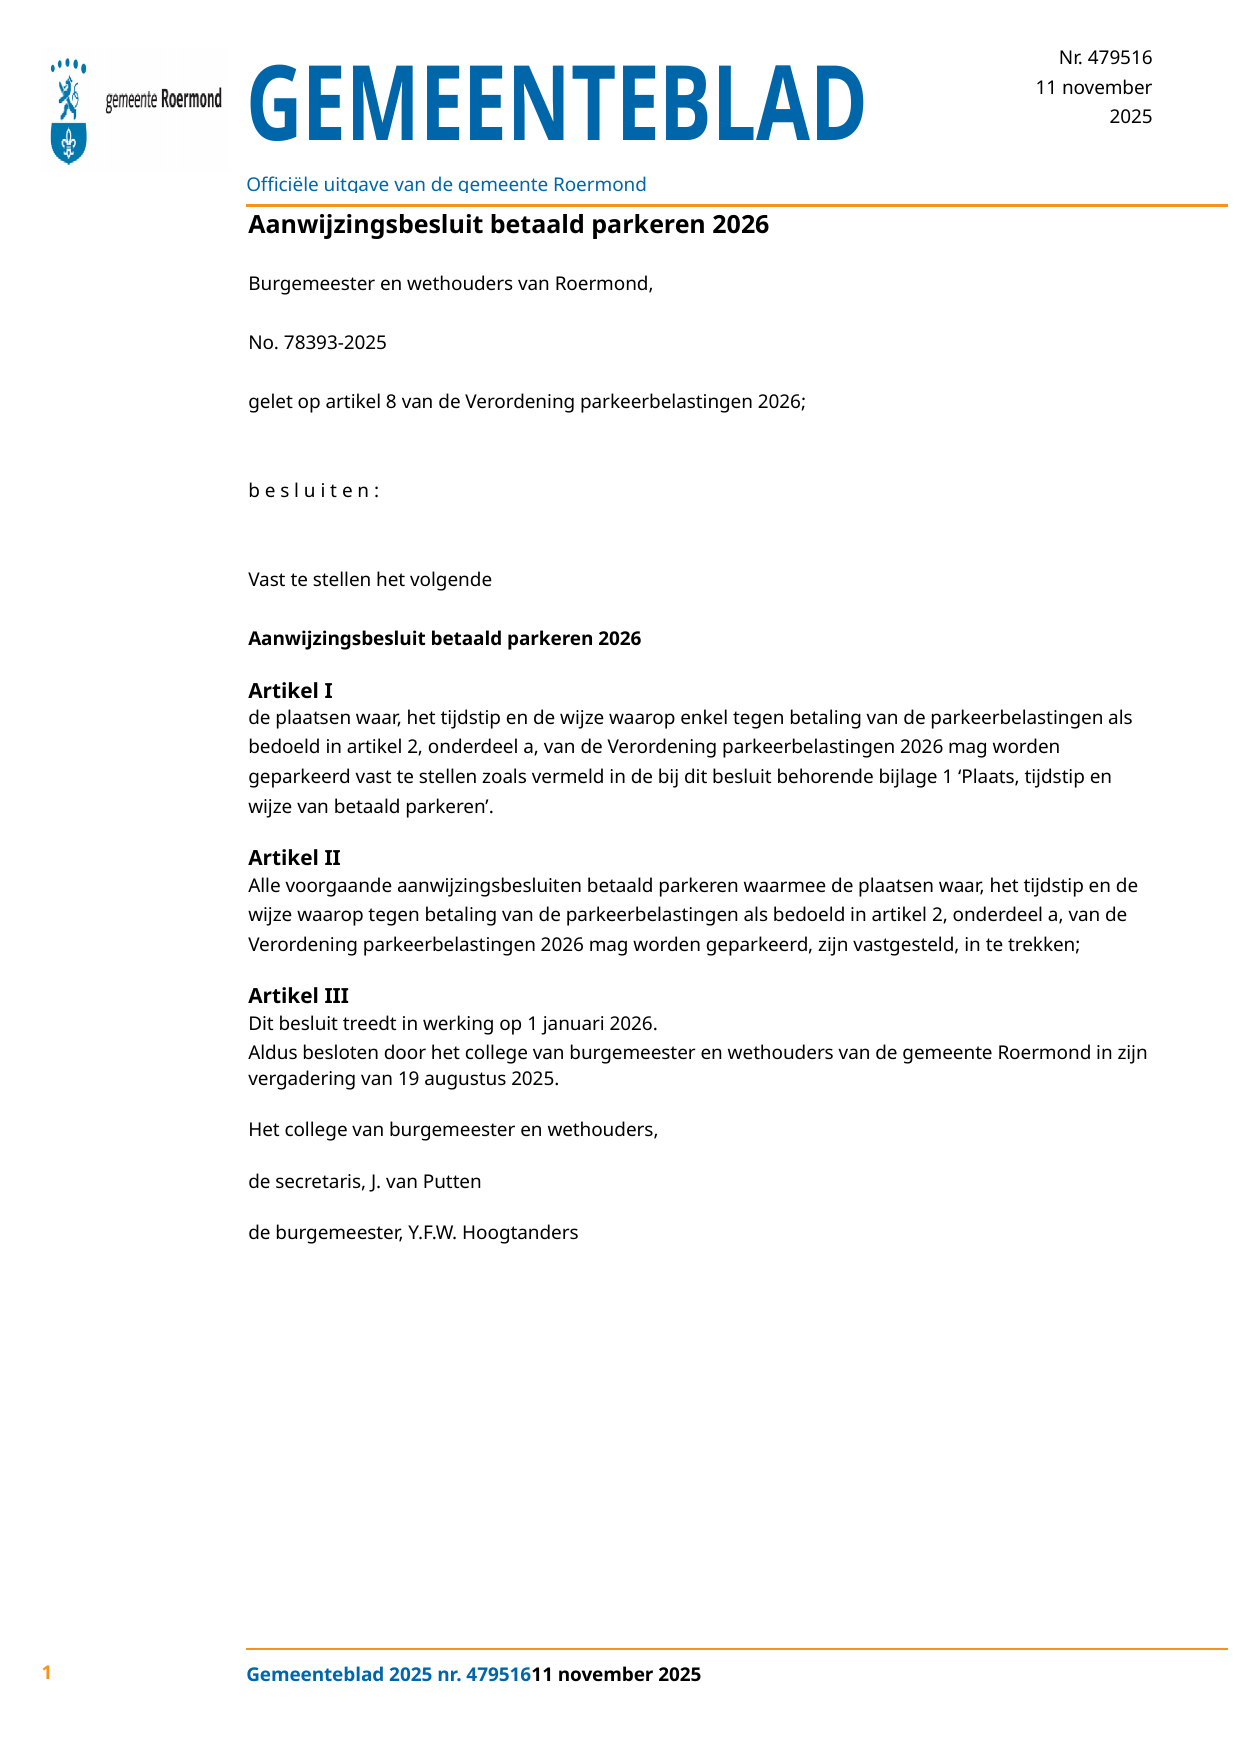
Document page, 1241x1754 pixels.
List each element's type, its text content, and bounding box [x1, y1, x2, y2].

text Aldus besloten door het college van burgemeester en wethouders van de gemeente Roermond in zijn vergadering van 19 augustus 2025. [248, 1039, 1152, 1091]
picture [41, 47, 231, 172]
text Burgemeester en wethouders van Roermond, [248, 270, 1152, 296]
text Alle voorgaande aanwijzingsbesluiten betaald parkeren waarmee de plaatsen waar, het tijdstip en de wijze waarop tegen betaling van de parkeerbelastingen als bedoeld in artikel 2, onderdeel a, van de Verordening parkeerbelastingen 2026 mag worden geparkeerd, zijn vastgesteld, in te trekken; [248, 872, 1152, 957]
text de burgemeester, Y.F.W. Hoogtanders [248, 1219, 1152, 1245]
text Aanwijzingsbesluit betaald parkeren 2026 [248, 207, 1152, 241]
text Artikel II [248, 843, 1152, 872]
text gelet op artikel 8 van de Verordening parkeerbelastingen 2026; [248, 389, 1152, 414]
text b e s l u i t e n : [248, 477, 1152, 503]
text No. 78393-2025 [248, 329, 1152, 355]
text Aanwijzingsbesluit betaald parkeren 2026 [248, 625, 1152, 651]
text Artikel I [248, 676, 1152, 704]
text Het college van burgemeester en wethouders, [248, 1117, 1152, 1142]
text de plaatsen waar, het tijdstip en de wijze waarop enkel tegen betaling van de parkeerbelastingen als bedoeld in artikel 2, onderdeel a, van de Verordening parkeerbelastingen 2026 mag worden geparkeerd vast te stellen zoals vermeld in de bij dit besluit behorende bijlage 1 ‘Plaats, tijdstip en wijze van betaald parkeren’. [248, 704, 1152, 819]
text de secretaris, J. van Putten [248, 1168, 1152, 1194]
text Dit besluit treedt in werking op 1 januari 2026. [248, 1010, 1152, 1036]
text Vast te stellen het volgende [248, 566, 1152, 592]
text Artikel III [248, 981, 1152, 1010]
